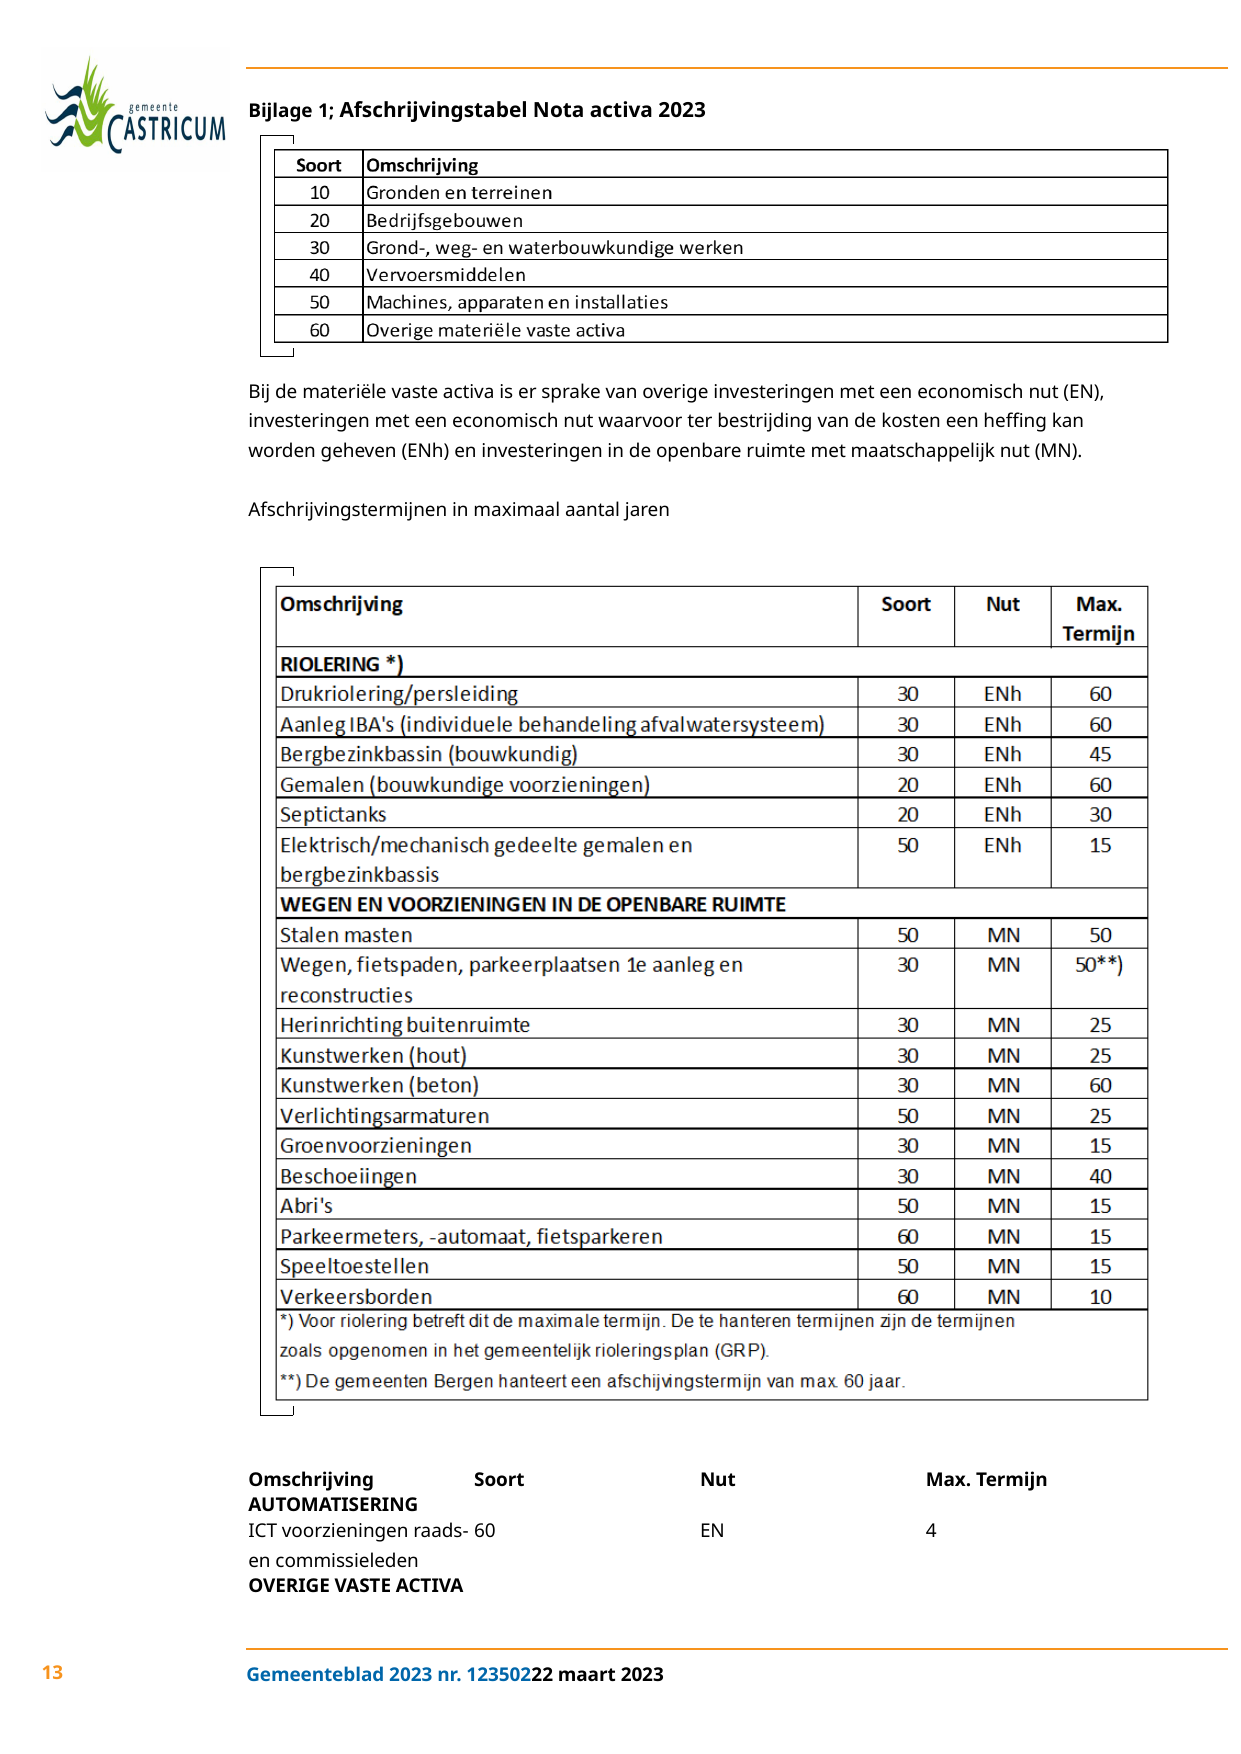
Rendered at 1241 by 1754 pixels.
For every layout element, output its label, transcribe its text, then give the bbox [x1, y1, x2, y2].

table_header Omschrijving [248, 1466, 474, 1492]
table_cell EN [700, 1518, 926, 1573]
picture [41, 47, 231, 172]
table_cell 4 [926, 1518, 1152, 1573]
table_cell [700, 1573, 926, 1598]
table_cell [700, 1492, 926, 1517]
picture [268, 144, 1173, 348]
table_cell [926, 1573, 1152, 1598]
text Bij de materiële vaste activa is er sprake van overige investeringen met een economisch nut (EN), investeringen met een economisch nut waarvoor ter bestrijding van de kosten een heffing kan worden geheven (ENh) en investeringen in de openbare ruimte met maatschappelijk nut (MN). [248, 378, 1152, 463]
text Afschrijvingstermijnen in maximaal aantal jaren [248, 496, 1152, 522]
table_cell [926, 1492, 1152, 1517]
picture [268, 576, 1155, 1406]
table_header Nut [700, 1466, 926, 1492]
table_cell [474, 1573, 700, 1598]
table_cell ICT voorzieningen raads- en commissieleden [248, 1518, 474, 1573]
table_header Soort [474, 1466, 700, 1492]
table_cell [474, 1492, 700, 1517]
table_cell 60 [474, 1518, 700, 1573]
table_cell AUTOMATISERING [248, 1492, 474, 1517]
table_cell OVERIGE VASTE ACTIVA [248, 1573, 474, 1598]
table_header Max. Termijn [926, 1466, 1152, 1492]
text Bijlage 1; Afschrijvingstabel Nota activa 2023 [248, 95, 1152, 123]
